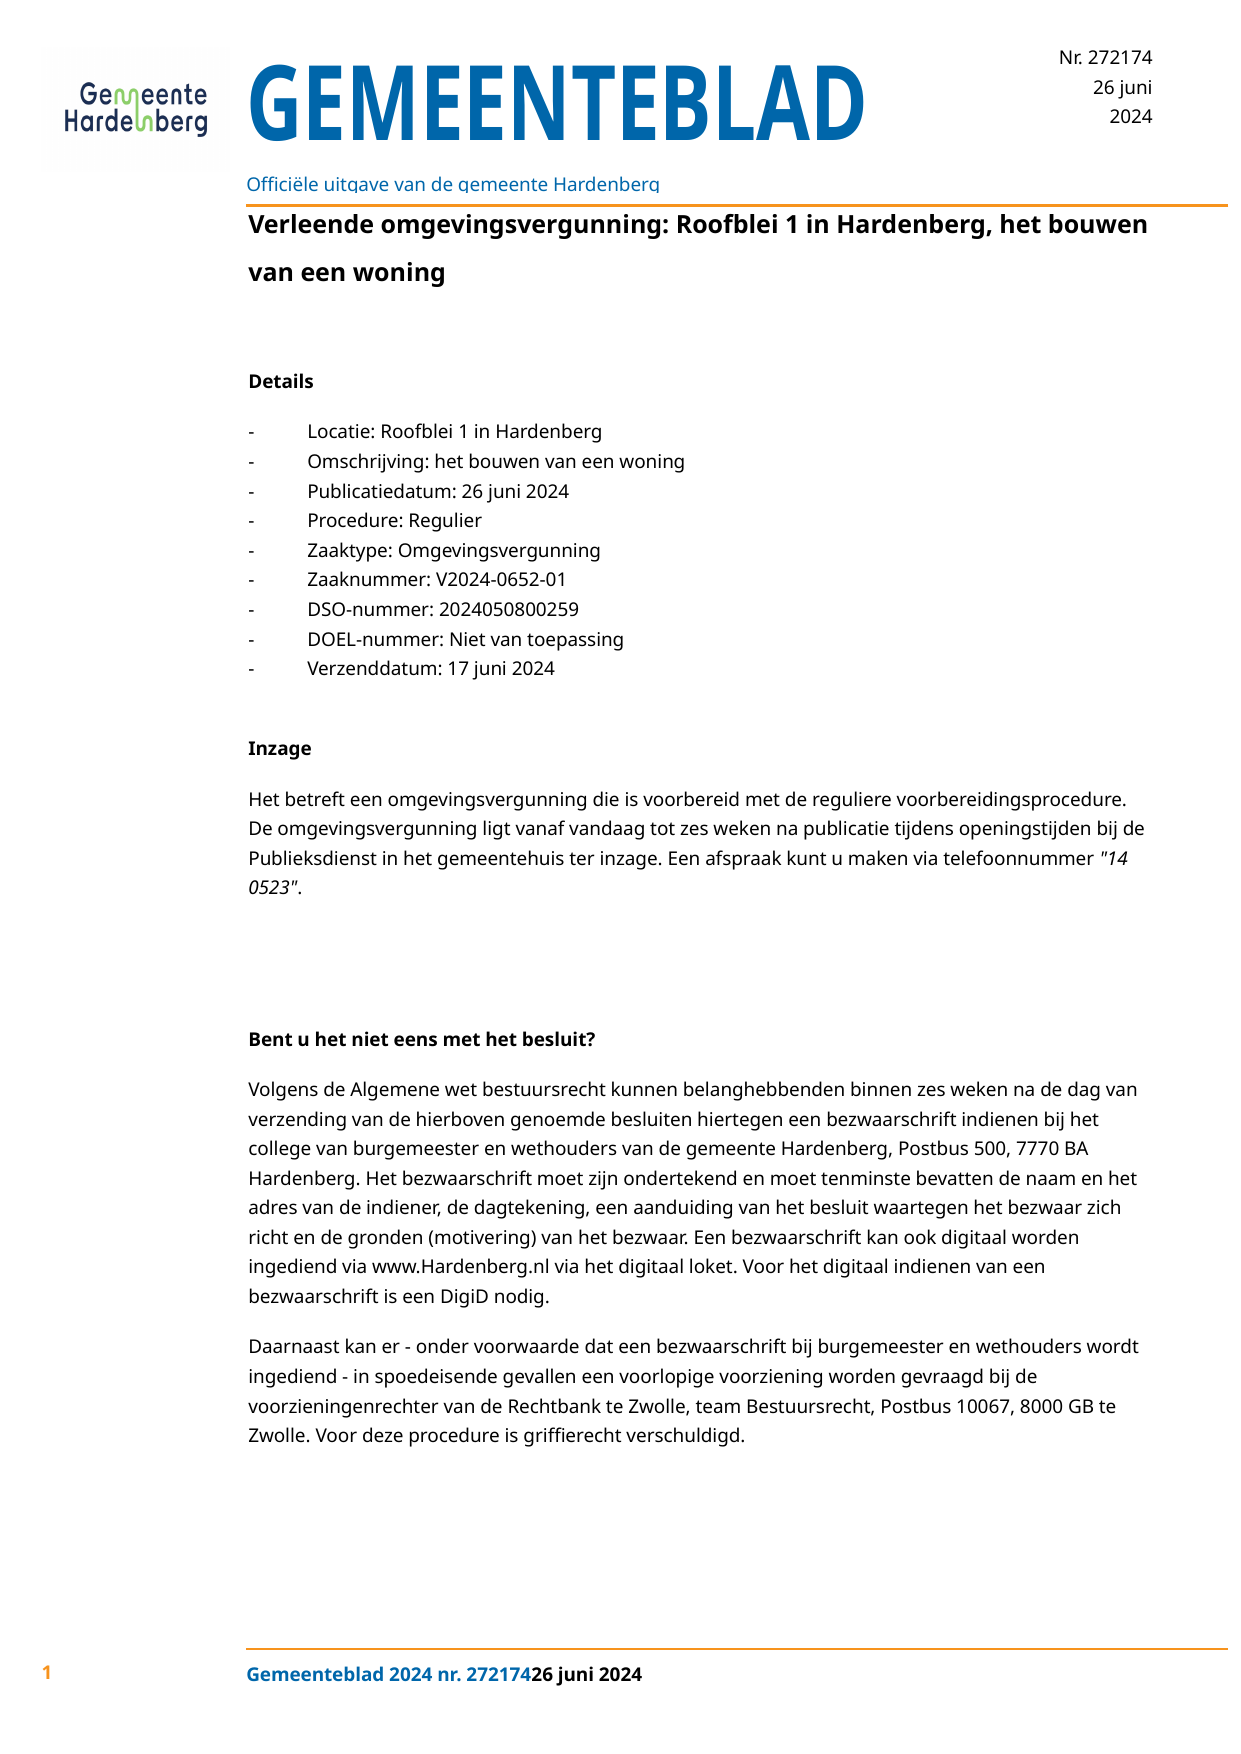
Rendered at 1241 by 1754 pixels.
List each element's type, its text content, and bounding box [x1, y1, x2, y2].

list Locatie: Roofblei 1 in Hardenberg [248, 419, 1152, 444]
text Volgens de Algemene wet bestuursrecht kunnen belanghebbenden binnen zes weken na de dag van verzending van de hierboven genoemde besluiten hiertegen een bezwaarschrift indienen bij het college van burgemeester en wethouders van de gemeente Hardenberg, Postbus 500, 7770 BA Hardenberg. Het bezwaarschrift moet zijn ondertekend en moet tenminste bevatten de naam en het adres van de indiener, de dagtekening, een aanduiding van het besluit waartegen het bezwaar zich richt en de gronden (motivering) van het bezwaar. Een bezwaarschrift kan ook digitaal worden ingediend via www.Hardenberg.nl via het digitaal loket. Voor het digitaal indienen van een bezwaarschrift is een DigiD nodig. [248, 1076, 1152, 1309]
list Procedure: Regulier [248, 507, 1152, 533]
list DOEL-nummer: Niet van toepassing [248, 626, 1152, 652]
list DSO-nummer: 2024050800259 [248, 596, 1152, 622]
text Inzage [248, 735, 1152, 761]
text Verleende omgevingsvergunning: Roofblei 1 in Hardenberg, het bouwen van een woning [248, 207, 1152, 288]
list Omschrijving: het bouwen van een woning [248, 448, 1152, 474]
text Bent u het niet eens met het besluit? [248, 1026, 1152, 1052]
list Publicatiedatum: 26 juni 2024 [248, 478, 1152, 504]
picture [41, 47, 231, 172]
list Verzenddatum: 17 juni 2024 [248, 655, 1152, 681]
list Zaaktype: Omgevingsvergunning [248, 537, 1152, 563]
text Details [248, 368, 1152, 394]
text Daarnaast kan er - onder voorwaarde dat een bezwaarschrift bij burgemeester en wethouders wordt ingediend - in spoedeisende gevallen een voorlopige voorziening worden gevraagd bij de voorzieningenrechter van de Rechtbank te Zwolle, team Bestuursrecht, Postbus 10067, 8000 GB te Zwolle. Voor deze procedure is griffierecht verschuldigd. [248, 1334, 1152, 1448]
text Het betreft een omgevingsvergunning die is voorbereid met de reguliere voorbereidingsprocedure. De omgevingsvergunning ligt vanaf vandaag tot zes weken na publicatie tijdens openingstijden bij de Publieksdienst in het gemeentehuis ter inzage. Een afspraak kunt u maken via telefoonnummer "14 0523". [248, 786, 1152, 900]
list Zaaknummer: V2024-0652-01 [248, 567, 1152, 592]
